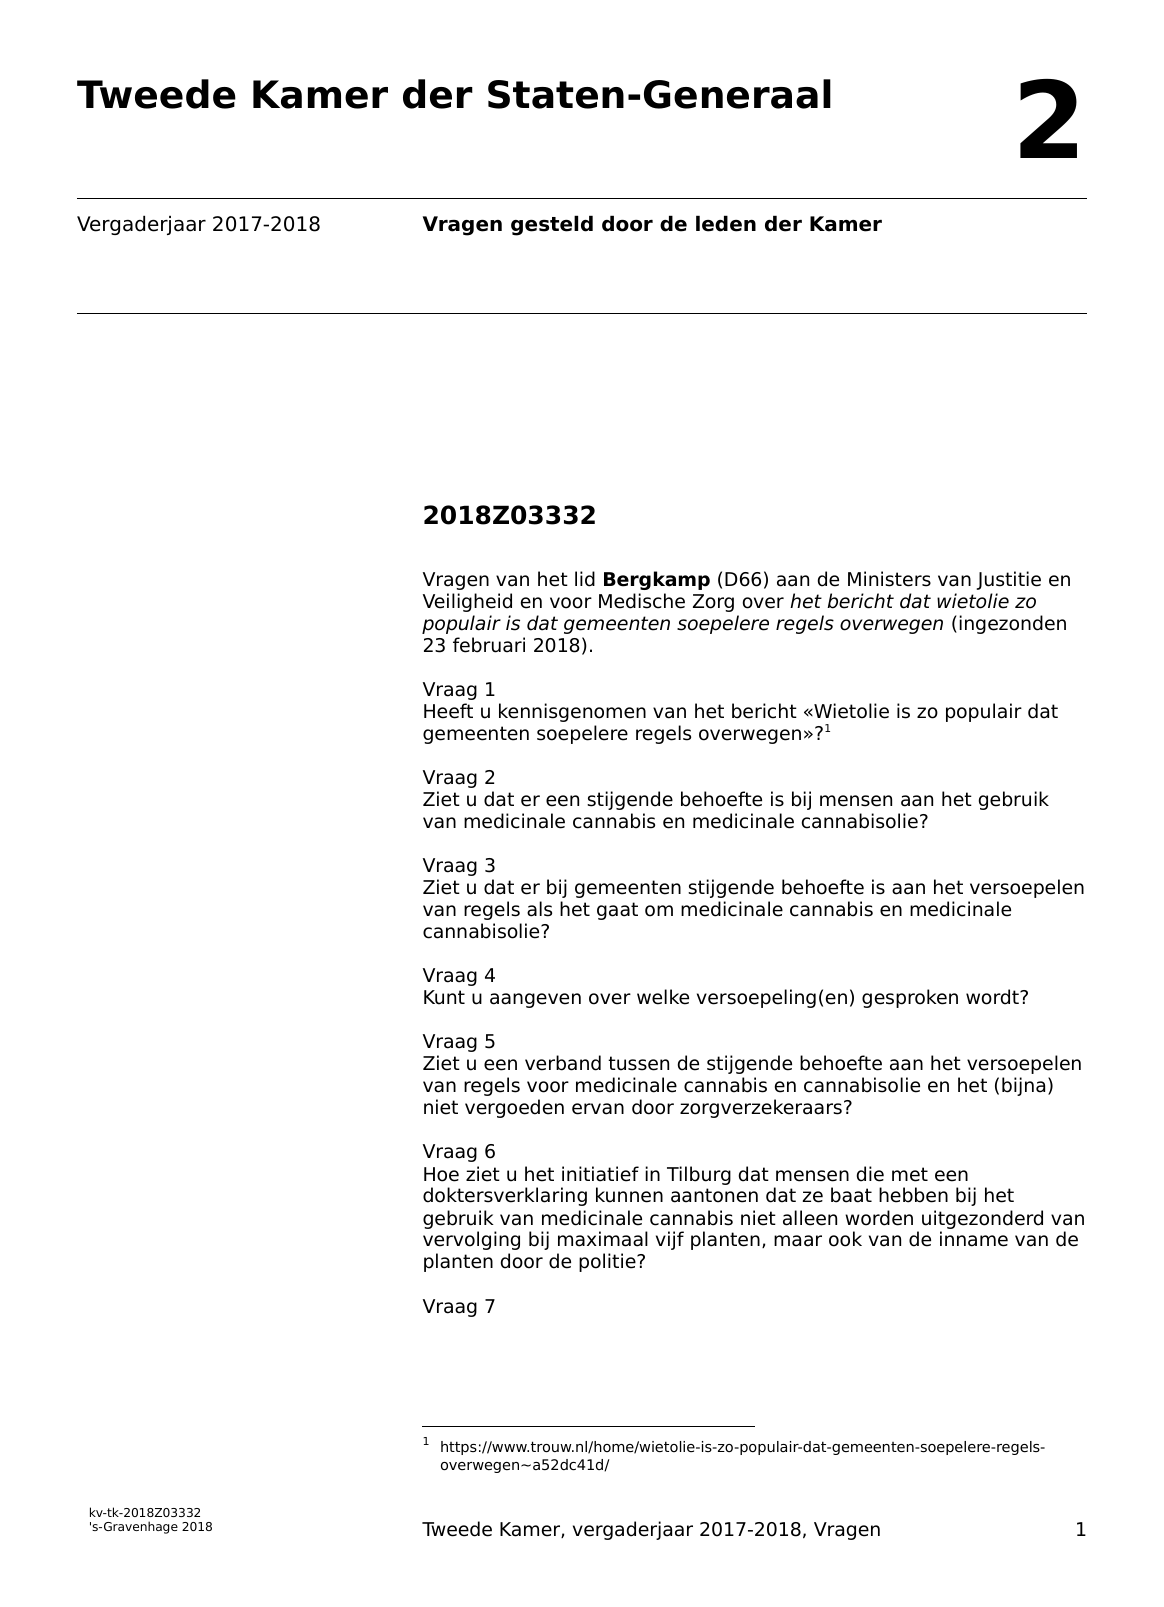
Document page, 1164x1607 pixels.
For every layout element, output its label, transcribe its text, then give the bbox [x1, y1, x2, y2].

text Ziet u dat er bij gemeenten stijgende behoefte is aan het versoepelen van regels als het gaat om medicinale cannabis en medicinale cannabisolie? [422, 877, 1087, 943]
text Kunt u aangeven over welke versoepeling(en) gesproken wordt? [422, 987, 1087, 1009]
text Ziet u een verband tussen de stijgende behoefte aan het versoepelen van regels voor medicinale cannabis en cannabisolie en het (bijna) niet vergoeden ervan door zorgverzekeraars? [422, 1053, 1087, 1119]
table_cell Vragen gesteld door de leden der Kamer [422, 199, 1087, 313]
text Vraag 7 [422, 1296, 1087, 1317]
text Vraag 1 [422, 679, 1087, 701]
text 2018Z03332 [422, 501, 1087, 531]
table_header 2 [886, 59, 1087, 198]
text Vraag 3 [422, 855, 1087, 877]
table_header Tweede Kamer der Staten-Generaal [77, 59, 886, 198]
text Vraag 2 [422, 767, 1087, 789]
text Vraag 5 [422, 1031, 1087, 1053]
text Vragen van het lid Bergkamp (D66) aan de Ministers van Justitie en Veiligheid en voor Medische Zorg over het bericht dat wietolie zo populair is dat gemeenten soepelere regels overwegen (ingezonden 23 februari 2018). [422, 569, 1087, 657]
text Vraag 4 [422, 965, 1087, 987]
text Heeft u kennisgenomen van het bericht «Wietolie is zo populair dat gemeenten soepelere regels overwegen»? [422, 701, 1087, 745]
table_cell Vergaderjaar 2017-2018 [77, 199, 422, 313]
text Hoe ziet u het initiatief in Tilburg dat mensen die met een doktersverklaring kunnen aantonen dat ze baat hebben bij het gebruik van medicinale cannabis niet alleen worden uitgezonderd van vervolging bij maximaal vijf planten, maar ook van de inname van de planten door de politie? [422, 1163, 1087, 1273]
text Vraag 6 [422, 1141, 1087, 1163]
text kv-tk-2018Z03332 [88, 1506, 323, 1520]
text Ziet u dat er een stijgende behoefte is bij mensen aan het gebruik van medicinale cannabis en medicinale cannabisolie? [422, 789, 1087, 833]
text https://www.trouw.nl/home/wietolie-is-zo-populair-dat-gemeenten-soepelere-regels-overwegen~a52dc41d/ [422, 1435, 1087, 1474]
text 's-Gravenhage 2018 [88, 1520, 323, 1534]
